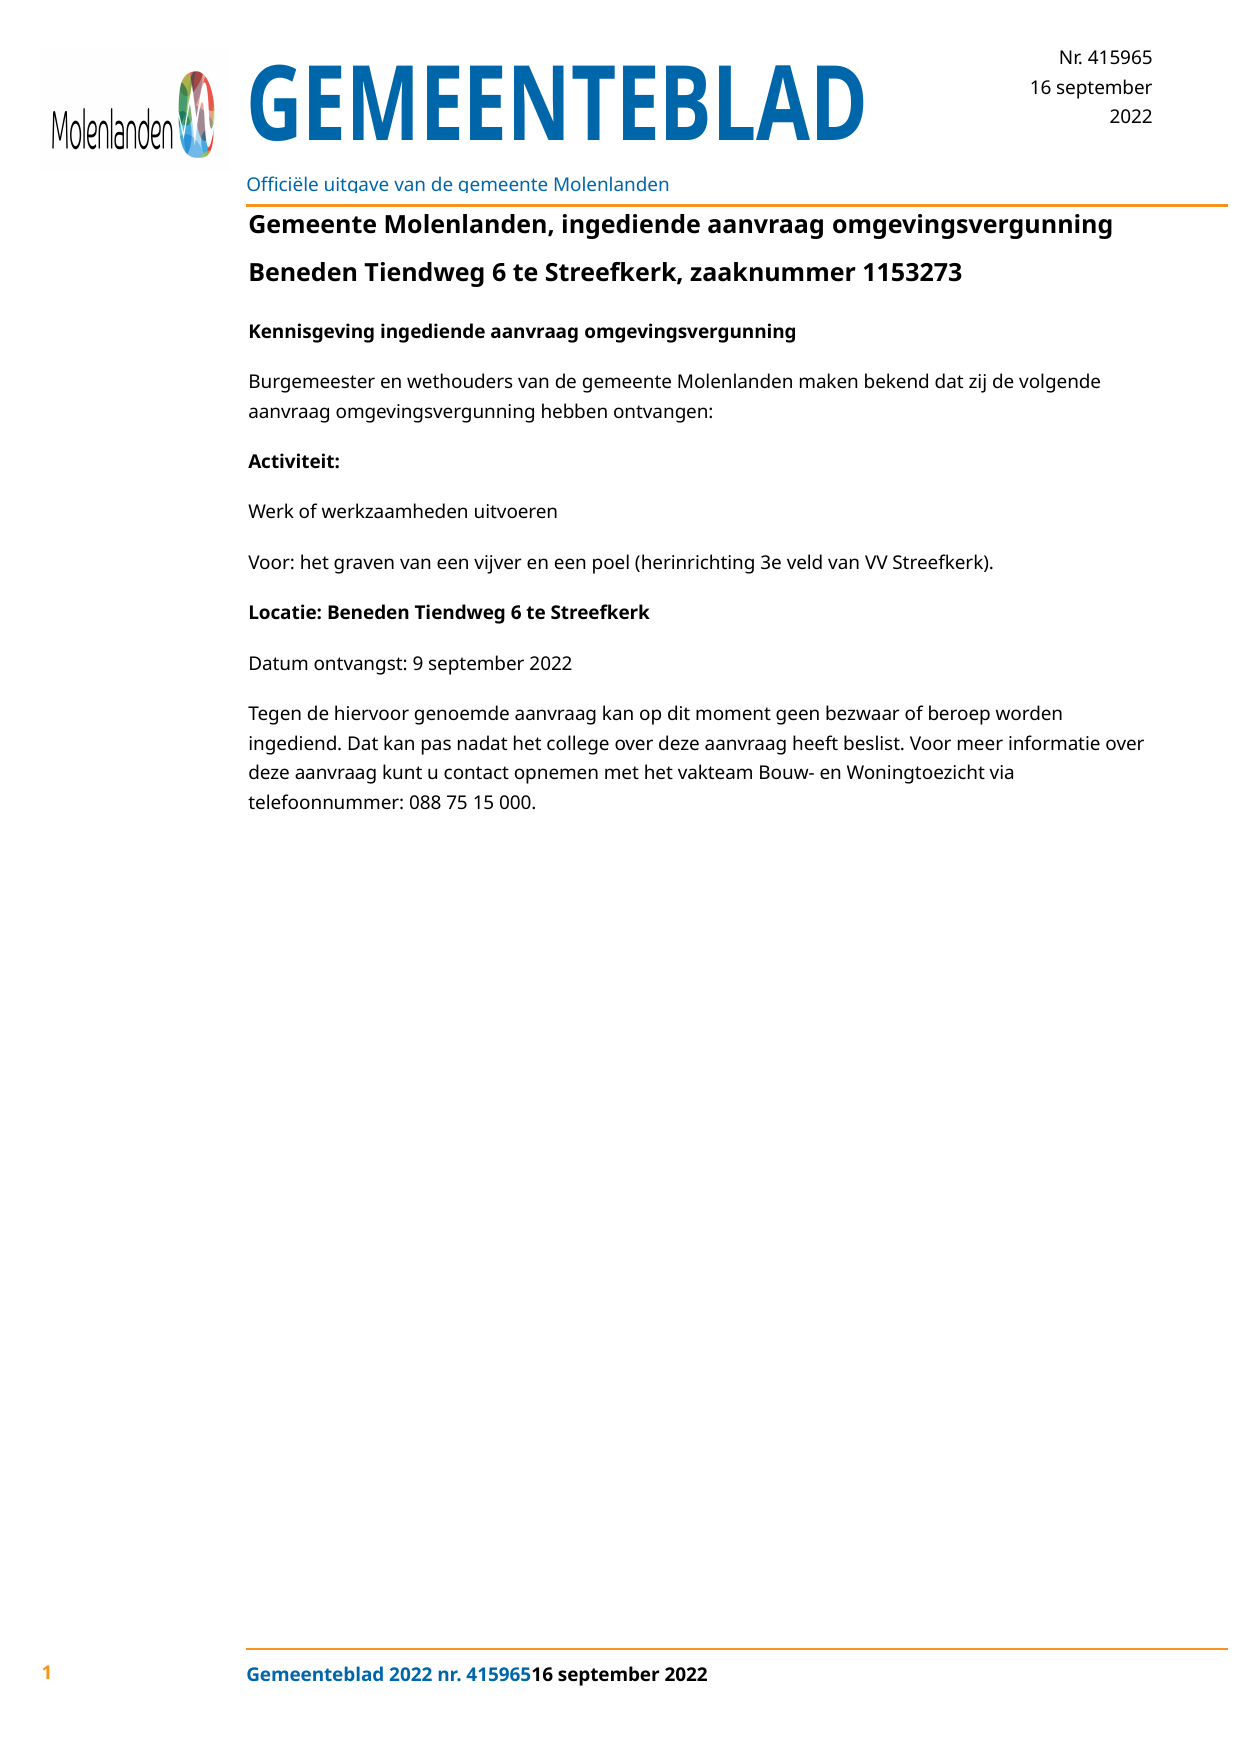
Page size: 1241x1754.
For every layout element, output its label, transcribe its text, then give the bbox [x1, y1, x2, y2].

text Voor: het graven van een vijver en een poel (herinrichting 3e veld van VV Streefkerk). [248, 549, 1152, 575]
text Kennisgeving ingediende aanvraag omgevingsvergunning [248, 318, 1152, 344]
text Werk of werkzaamheden uitvoeren [248, 499, 1152, 524]
text Gemeente Molenlanden, ingediende aanvraag omgevingsvergunning Beneden Tiendweg 6 te Streefkerk, zaaknummer 1153273 [248, 207, 1152, 288]
text Locatie: Beneden Tiendweg 6 te Streefkerk [248, 599, 1152, 625]
text Datum ontvangst: 9 september 2022 [248, 650, 1152, 676]
text Activiteit: [248, 448, 1152, 474]
picture [41, 47, 231, 172]
text Tegen de hiervoor genoemde aanvraag kan op dit moment geen bezwaar of beroep worden ingediend. Dat kan pas nadat het college over deze aanvraag heeft beslist. Voor meer informatie over deze aanvraag kunt u contact opnemen met het vakteam Bouw- en Woningtoezicht via telefoonnummer: 088 75 15 000. [248, 700, 1152, 815]
text Burgemeester en wethouders van de gemeente Molenlanden maken bekend dat zij de volgende aanvraag omgevingsvergunning hebben ontvangen: [248, 368, 1152, 424]
